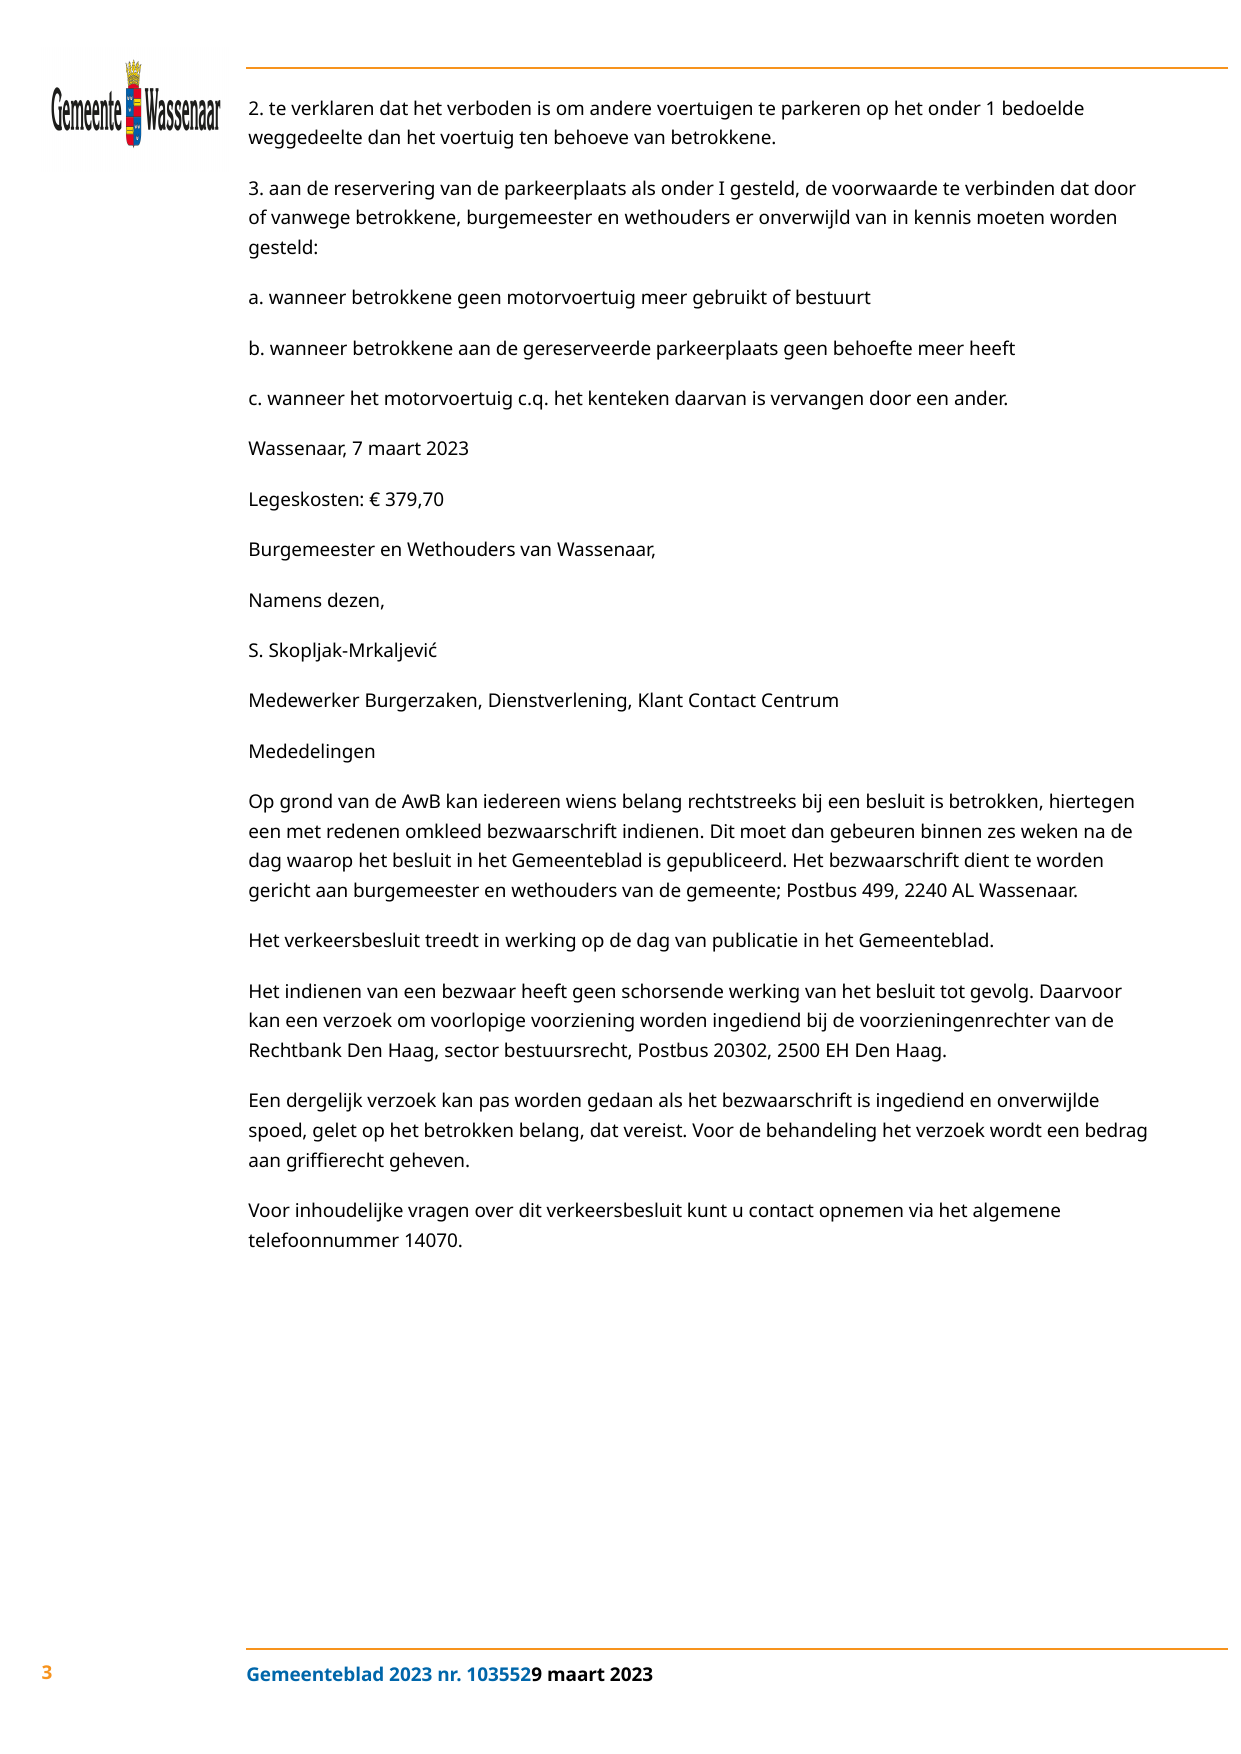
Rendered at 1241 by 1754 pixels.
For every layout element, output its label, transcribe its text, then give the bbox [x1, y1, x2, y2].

text 2. te verklaren dat het verboden is om andere voertuigen te parkeren op het onder 1 bedoelde weggedeelte dan het voertuig ten behoeve van betrokkene. [248, 95, 1152, 150]
text Op grond van de AwB kan iedereen wiens belang rechtstreeks bij een besluit is betrokken, hiertegen een met redenen omkleed bezwaarschrift indienen. Dit moet dan gebeuren binnen zes weken na de dag waarop het besluit in het Gemeenteblad is gepubliceerd. Het bezwaarschrift dient te worden gericht aan burgemeester en wethouders van de gemeente; Postbus 499, 2240 AL Wassenaar. [248, 788, 1152, 903]
text Het verkeersbesluit treedt in werking op de dag van publicatie in het Gemeenteblad. [248, 928, 1152, 953]
text Het indienen van een bezwaar heeft geen schorsende werking van het besluit tot gevolg. Daarvoor kan een verzoek om voorlopige voorziening worden ingediend bij de voorzieningenrechter van de Rechtbank Den Haag, sector bestuursrecht, Postbus 20302, 2500 EH Den Haag. [248, 978, 1152, 1063]
text Wassenaar, 7 maart 2023 [248, 436, 1152, 461]
picture [41, 47, 231, 172]
text S. Skopljak-Mrkaljević [248, 637, 1152, 663]
text Medewerker Burgerzaken, Dienstverlening, Klant Contact Centrum [248, 688, 1152, 713]
text a. wanneer betrokkene geen motorvoertuig meer gebruikt of bestuurt [248, 284, 1152, 310]
text Legeskosten: € 379,70 [248, 486, 1152, 512]
text b. wanneer betrokkene aan de gereserveerde parkeerplaats geen behoefte meer heeft [248, 335, 1152, 361]
text Mededelingen [248, 738, 1152, 764]
text Voor inhoudelijke vragen over dit verkeersbesluit kunt u contact opnemen via het algemene telefoonnummer 14070. [248, 1197, 1152, 1253]
text c. wanneer het motorvoertuig c.q. het kenteken daarvan is vervangen door een ander. [248, 385, 1152, 411]
text 3. aan de reservering van de parkeerplaats als onder I gesteld, de voorwaarde te verbinden dat door of vanwege betrokkene, burgemeester en wethouders er onverwijld van in kennis moeten worden gesteld: [248, 175, 1152, 260]
text Namens dezen, [248, 587, 1152, 613]
text Een dergelijk verzoek kan pas worden gedaan als het bezwaarschrift is ingediend en onverwijlde spoed, gelet op het betrokken belang, dat vereist. Voor de behandeling het verzoek wordt een bedrag aan griffierecht geheven. [248, 1088, 1152, 1173]
text Burgemeester en Wethouders van Wassenaar, [248, 536, 1152, 562]
